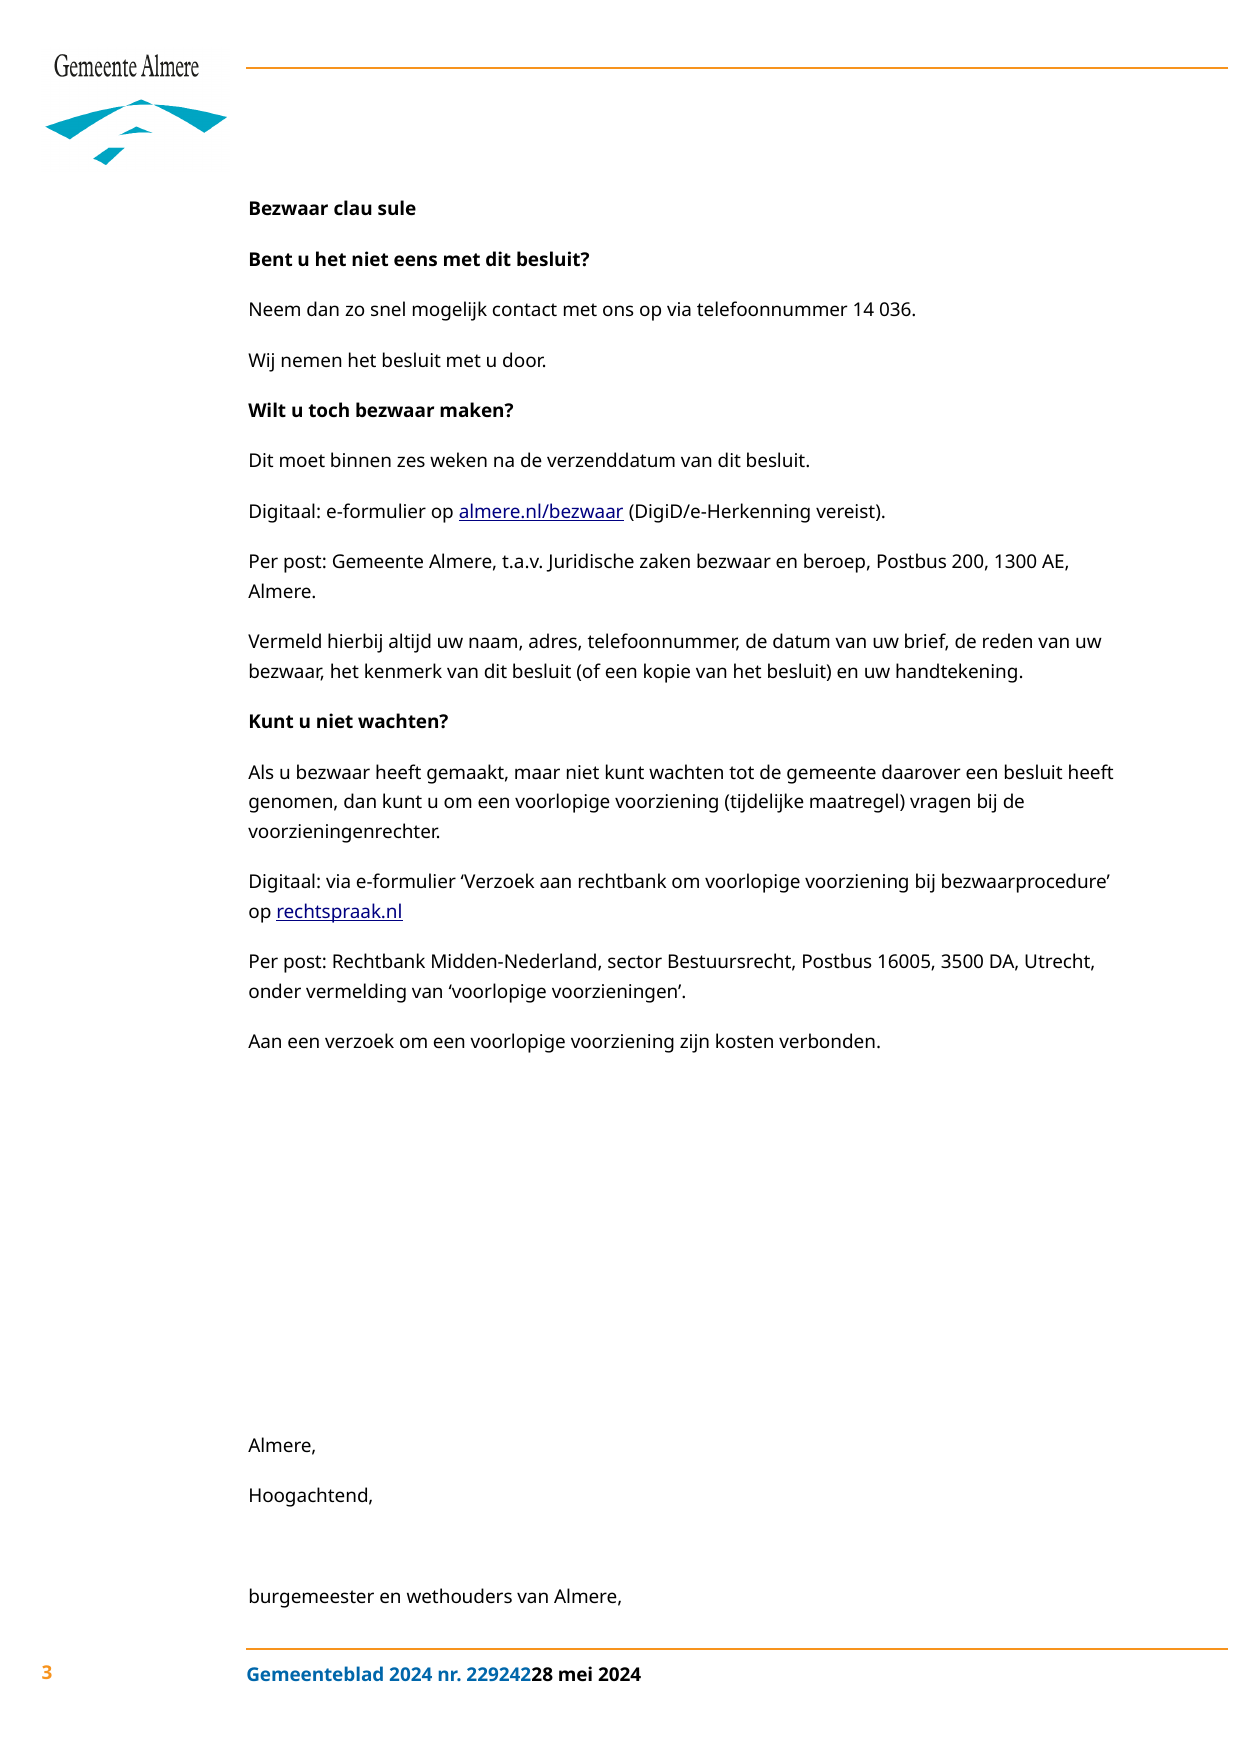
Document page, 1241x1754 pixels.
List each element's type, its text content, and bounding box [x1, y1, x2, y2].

picture [41, 47, 231, 172]
text Kunt u niet wachten? [248, 708, 1152, 734]
text Dit moet binnen zes weken na de verzenddatum van dit besluit. [248, 448, 1152, 473]
text Neem dan zo snel mogelijk contact met ons op via telefoonnummer 14 036. [248, 296, 1152, 322]
text Aan een verzoek om een voorlopige voorziening zijn kosten verbonden. [248, 1028, 1152, 1054]
text Wilt u toch bezwaar maken? [248, 397, 1152, 423]
text Vermeld hierbij altijd uw naam, adres, telefoonnummer, de datum van uw brief, de reden van uw bezwaar, het kenmerk van dit besluit (of een kopie van het besluit) en uw handtekening. [248, 628, 1152, 684]
text Per post: Rechtbank Midden-Nederland, sector Bestuursrecht, Postbus 16005, 3500 DA, Utrecht, onder vermelding van ‘voorlopige voorzieningen’. [248, 948, 1152, 1004]
text Bent u het niet eens met dit besluit? [248, 246, 1152, 272]
text Digitaal: e-formulier op almere.nl/bezwaar (DigiD/e-Herkenning vereist). [248, 498, 1152, 524]
text burgemeester en wethouders van Almere, [248, 1583, 1152, 1609]
text Per post: Gemeente Almere, t.a.v. Juridische zaken bezwaar en beroep, Postbus 200, 1300 AE, Almere. [248, 548, 1152, 604]
text Als u bezwaar heeft gemaakt, maar niet kunt wachten tot de gemeente daarover een besluit heeft genomen, dan kunt u om een voorlopige voorziening (tijdelijke maatregel) vragen bij de voorzieningenrechter. [248, 759, 1152, 844]
text Bezwaar clau sule [248, 196, 1152, 221]
text Hoogachtend, [248, 1482, 1152, 1508]
text Almere, [248, 1432, 1152, 1458]
text Wij nemen het besluit met u door. [248, 347, 1152, 373]
text Digitaal: via e-formulier ‘Verzoek aan rechtbank om voorlopige voorziening bij bezwaarprocedure’ op rechtspraak.nl [248, 868, 1152, 924]
